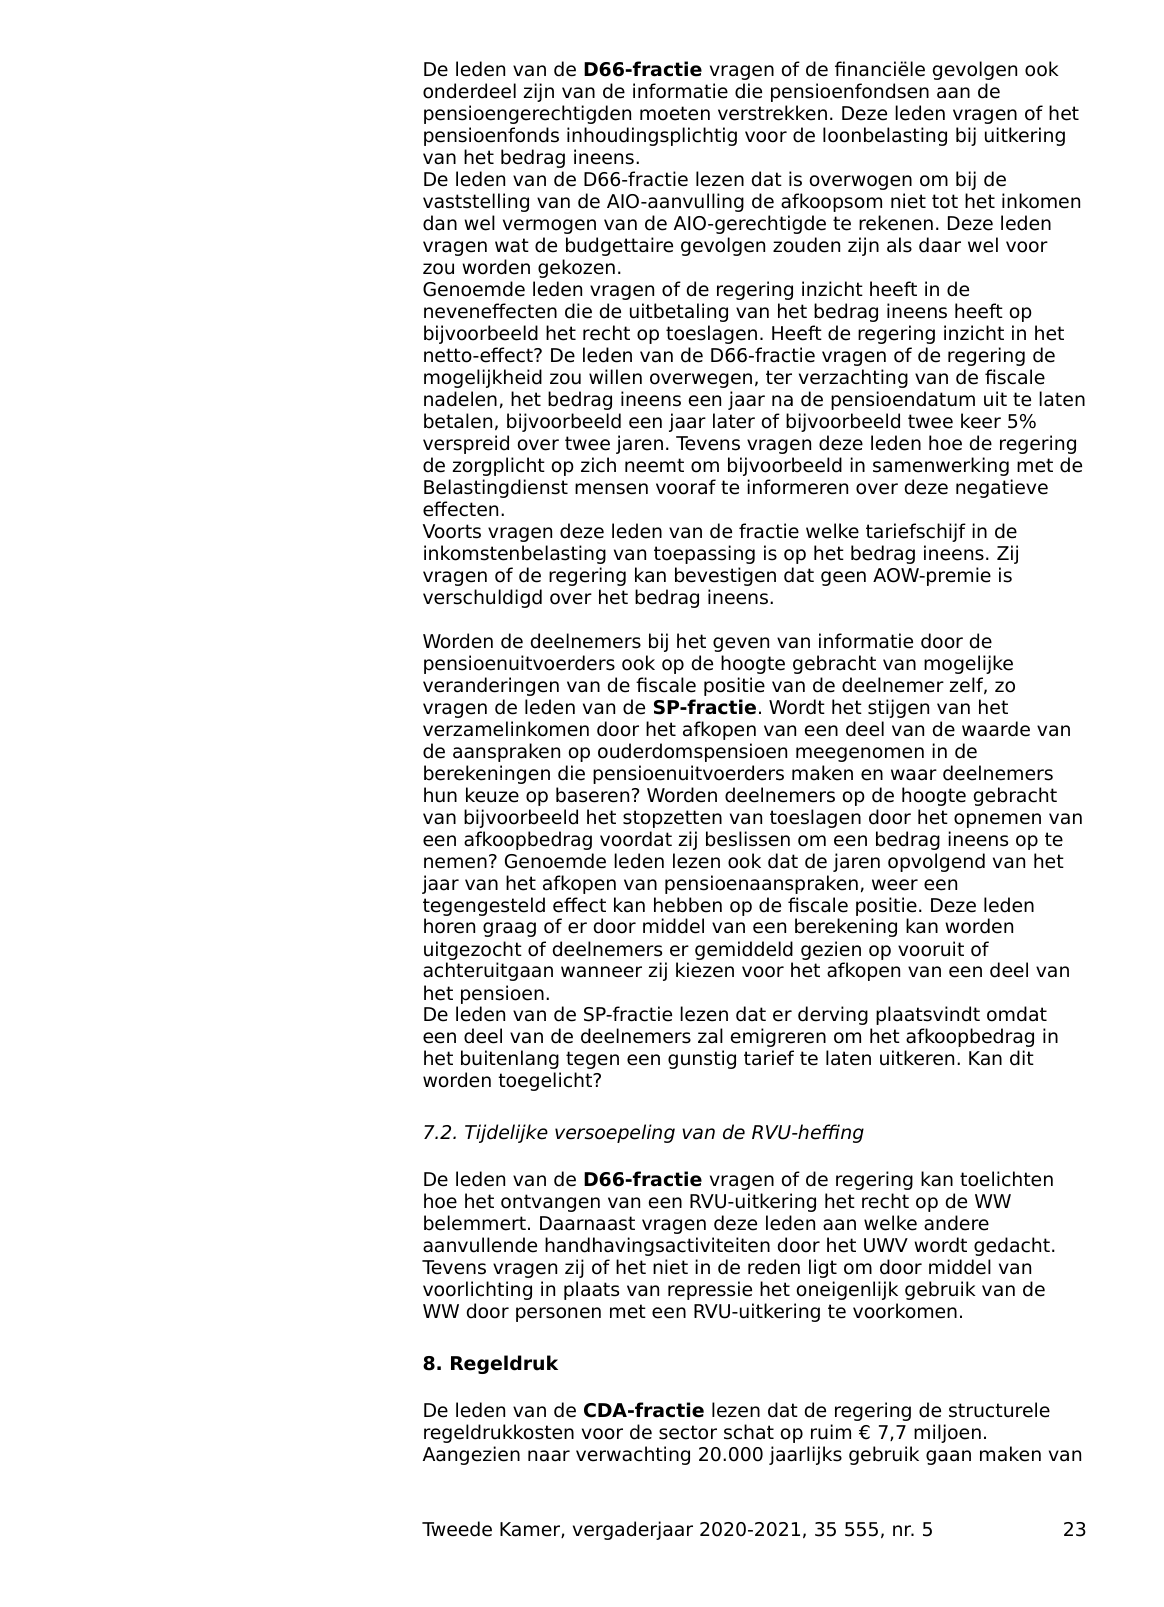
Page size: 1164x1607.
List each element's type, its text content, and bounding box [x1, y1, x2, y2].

subtitle 7.2. Tijdelijke versoepeling van de RVU-heffing [422, 1122, 1087, 1144]
text Voorts vragen deze leden van de fractie welke tariefschijf in de inkomstenbelasting van toepassing is op het bedrag ineens. Zij vragen of de regering kan bevestigen dat geen AOW-premie is verschuldigd over het bedrag ineens. [422, 521, 1087, 608]
text De leden van de SP-fractie lezen dat er derving plaatsvindt omdat een deel van de deelnemers zal emigreren om het afkoopbedrag in het buitenlang tegen een gunstig tarief te laten uitkeren. Kan dit worden toegelicht? [422, 1004, 1087, 1092]
subtitle 8. Regeldruk [422, 1353, 1087, 1375]
text De leden van de D66-fractie vragen of de regering kan toelichten hoe het ontvangen van een RVU-uitkering het recht op de WW belemmert. Daarnaast vragen deze leden aan welke andere aanvullende handhavingsactiviteiten door het UWV wordt gedacht. Tevens vragen zij of het niet in de reden ligt om door middel van voorlichting in plaats van repressie het oneigenlijk gebruik van de WW door personen met een RVU-uitkering te voorkomen. [422, 1169, 1087, 1323]
text De leden van de D66-fractie lezen dat is overwogen om bij de vaststelling van de AIO-aanvulling de afkoopsom niet tot het inkomen dan wel vermogen van de AIO-gerechtigde te rekenen. Deze leden vragen wat de budgettaire gevolgen zouden zijn als daar wel voor zou worden gekozen. [422, 169, 1087, 279]
text Genoemde leden vragen of de regering inzicht heeft in de neveneffecten die de uitbetaling van het bedrag ineens heeft op bijvoorbeeld het recht op toeslagen. Heeft de regering inzicht in het netto-effect? De leden van de D66-fractie vragen of de regering de mogelijkheid zou willen overwegen, ter verzachting van de fiscale nadelen, het bedrag ineens een jaar na de pensioendatum uit te laten betalen, bijvoorbeeld een jaar later of bijvoorbeeld twee keer 5% verspreid over twee jaren. Tevens vragen deze leden hoe de regering de zorgplicht op zich neemt om bijvoorbeeld in samenwerking met de Belastingdienst mensen vooraf te informeren over deze negatieve effecten. [422, 279, 1087, 521]
text De leden van de CDA-fractie lezen dat de regering de structurele regeldrukkosten voor de sector schat op ruim € 7,7 miljoen. Aangezien naar verwachting 20.000 jaarlijks gebruik gaan maken van [422, 1400, 1087, 1466]
text De leden van de D66-fractie vragen of de financiële gevolgen ook onderdeel zijn van de informatie die pensioenfondsen aan de pensioengerechtigden moeten verstrekken. Deze leden vragen of het pensioenfonds inhoudingsplichtig voor de loonbelasting bij uitkering van het bedrag ineens. [422, 59, 1087, 169]
text Worden de deelnemers bij het geven van informatie door de pensioenuitvoerders ook op de hoogte gebracht van mogelijke veranderingen van de fiscale positie van de deelnemer zelf, zo vragen de leden van de SP-fractie. Wordt het stijgen van het verzamelinkomen door het afkopen van een deel van de waarde van de aanspraken op ouderdomspensioen meegenomen in de berekeningen die pensioenuitvoerders maken en waar deelnemers hun keuze op baseren? Worden deelnemers op de hoogte gebracht van bijvoorbeeld het stopzetten van toeslagen door het opnemen van een afkoopbedrag voordat zij beslissen om een bedrag ineens op te nemen? Genoemde leden lezen ook dat de jaren opvolgend van het jaar van het afkopen van pensioenaanspraken, weer een tegengesteld effect kan hebben op de fiscale positie. Deze leden horen graag of er door middel van een berekening kan worden uitgezocht of deelnemers er gemiddeld gezien op vooruit of achteruitgaan wanneer zij kiezen voor het afkopen van een deel van het pensioen. [422, 631, 1087, 1004]
